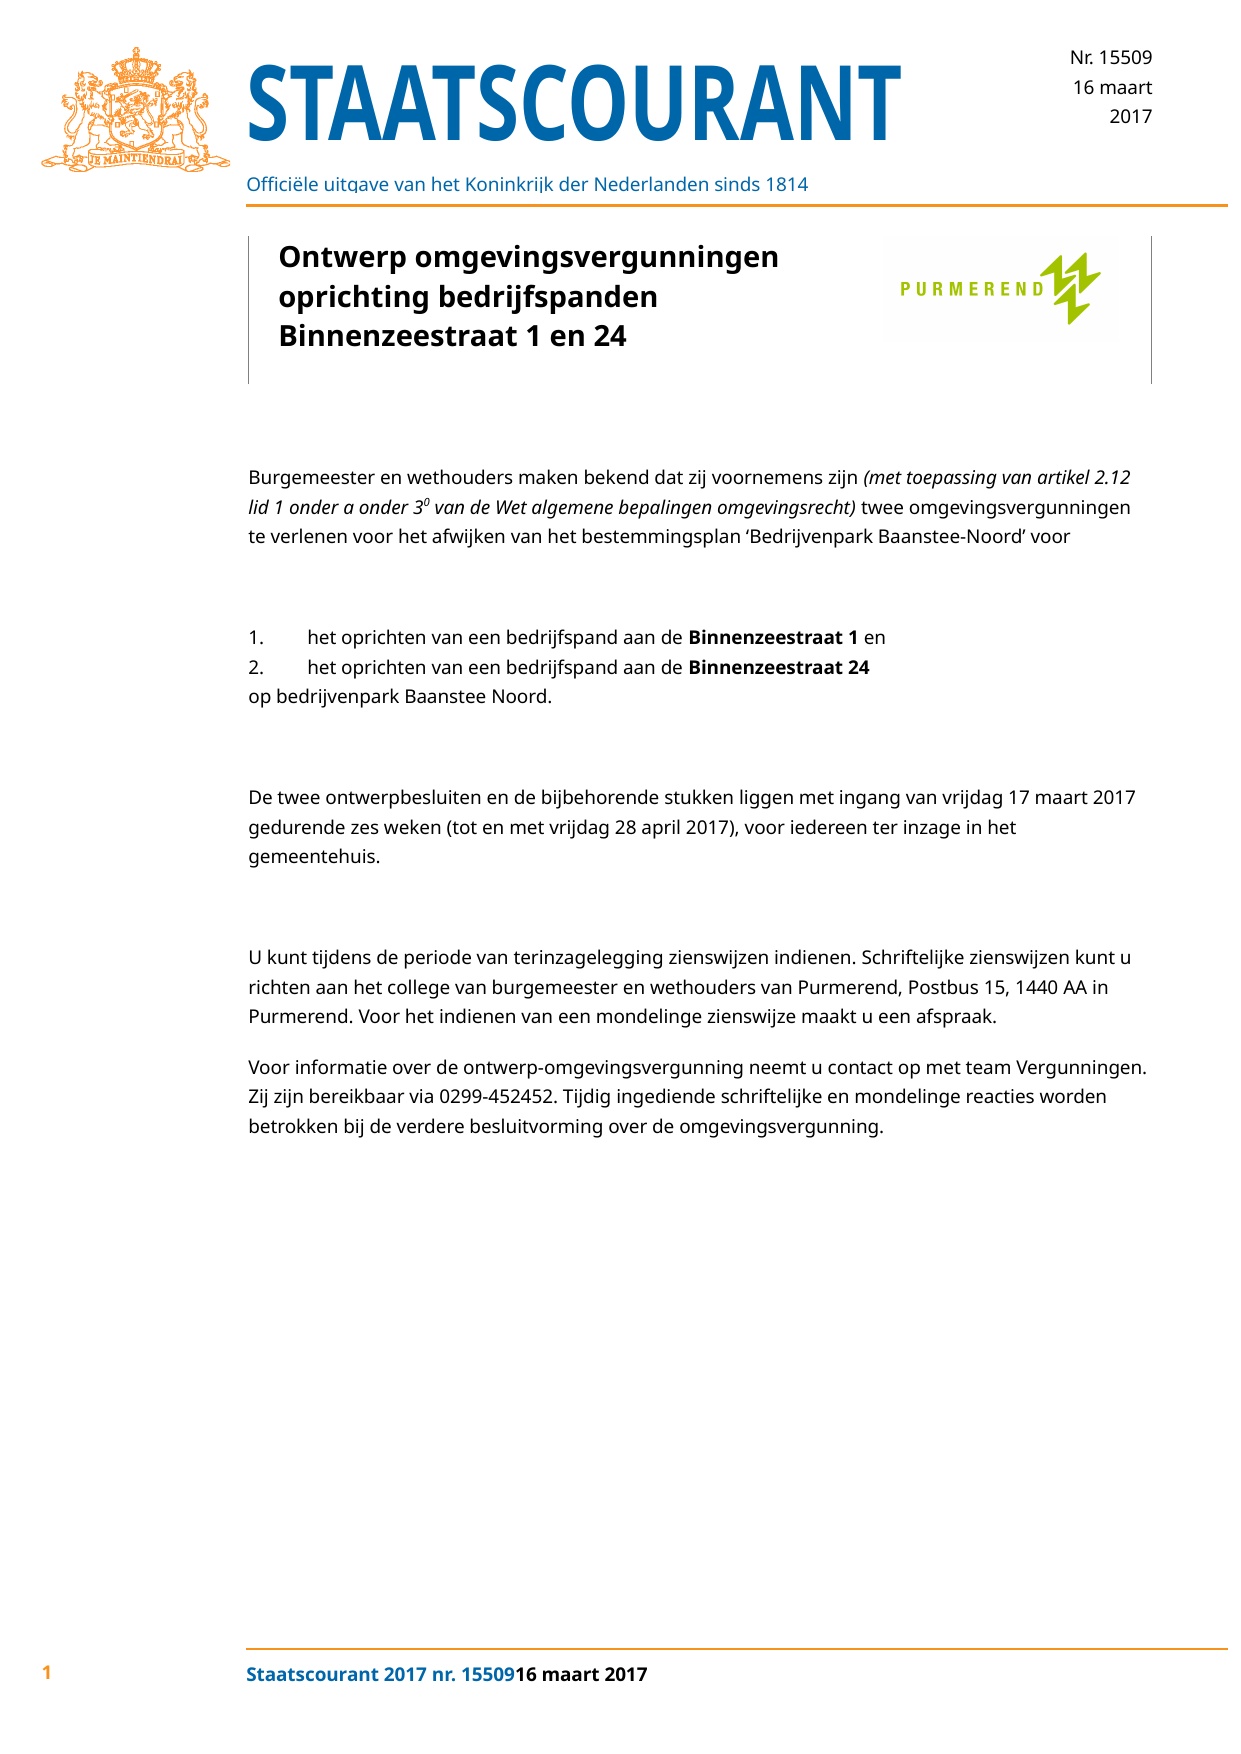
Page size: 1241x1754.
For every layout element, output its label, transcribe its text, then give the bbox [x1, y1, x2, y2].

list het oprichten van een bedrijfspand aan de Binnenzeestraat 24 [248, 654, 1152, 680]
list het oprichten van een bedrijfspand aan de Binnenzeestraat 1 en [248, 624, 1152, 650]
text op bedrijvenpark Baanstee Noord. [248, 683, 1152, 709]
text Burgemeester en wethouders maken bekend dat zij voornemens zijn (met toepassing van artikel 2.12 lid 1 onder a onder 30 van de Wet algemene bepalingen omgevingsrecht) twee omgevingsvergunningen te verlenen voor het afwijken van het bestemmingsplan ‘Bedrijvenpark Baanstee-Noord’ voor [248, 464, 1152, 549]
text U kunt tijdens de periode van terinzagelegging zienswijzen indienen. Schriftelijke zienswijzen kunt u richten aan het college van burgemeester en wethouders van Purmerend, Postbus 15, 1440 AA in Purmerend. Voor het indienen van een mondelinge zienswijze maakt u een afspraak. [248, 944, 1152, 1029]
picture [41, 47, 231, 172]
text Voor informatie over de ontwerp-omgevingsvergunning neemt u contact op met team Vergunningen. Zij zijn bereikbaar via 0299-452452. Tijdig ingediende schriftelijke en mondelinge reacties worden betrokken bij de verdere besluitvorming over de omgevingsvergunning. [248, 1054, 1152, 1139]
text De twee ontwerpbesluiten en de bijbehorende stukken liggen met ingang van vrijdag 17 maart 2017 gedurende zes weken (tot en met vrijdag 28 april 2017), voor iedereen ter inzage in het gemeentehuis. [248, 784, 1152, 869]
picture [882, 236, 1119, 342]
table_header [850, 236, 1151, 384]
table_header Ontwerp omgevingsvergunningen oprichting bedrijfspanden Binnenzeestraat 1 en 24 [249, 236, 850, 384]
